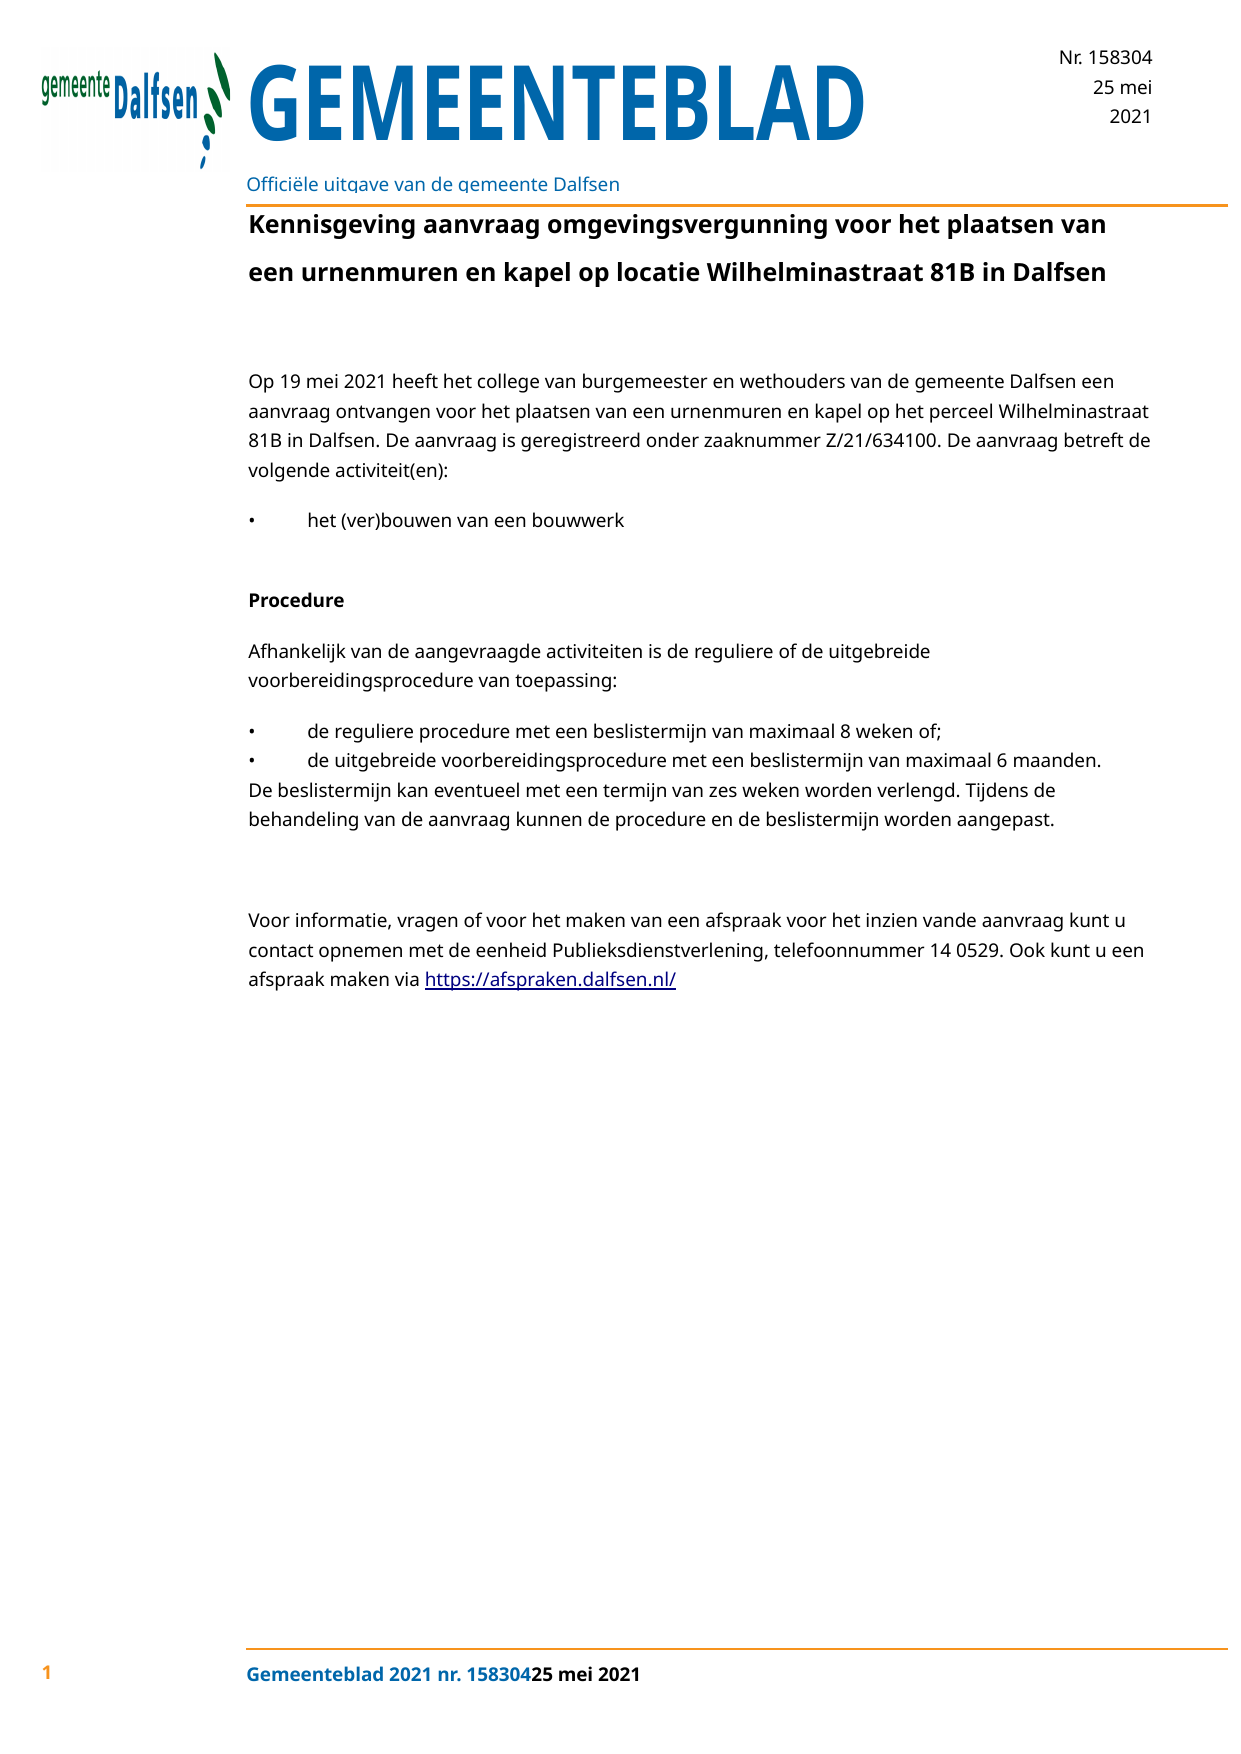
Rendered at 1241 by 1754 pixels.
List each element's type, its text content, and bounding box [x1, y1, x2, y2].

text De beslistermijn kan eventueel met een termijn van zes weken worden verlengd. Tijdens de behandeling van de aanvraag kunnen de procedure en de beslistermijn worden aangepast. [248, 777, 1152, 832]
list de uitgebreide voorbereidingsprocedure met een beslistermijn van maximaal 6 maanden. [248, 747, 1152, 773]
list de reguliere procedure met een beslistermijn van maximaal 8 weken of; [248, 718, 1152, 744]
picture [41, 47, 231, 172]
list het (ver)bouwen van een bouwwerk [248, 507, 1152, 533]
text Op 19 mei 2021 heeft het college van burgemeester en wethouders van de gemeente Dalfsen een aanvraag ontvangen voor het plaatsen van een urnenmuren en kapel op het perceel Wilhelminastraat 81B in Dalfsen. De aanvraag is geregistreerd onder zaaknummer Z/21/634100. De aanvraag betreft de volgende activiteit(en): [248, 368, 1152, 483]
text Kennisgeving aanvraag omgevingsvergunning voor het plaatsen van een urnenmuren en kapel op locatie Wilhelminastraat 81B in Dalfsen [248, 207, 1152, 288]
text Voor informatie, vragen of voor het maken van een afspraak voor het inzien vande aanvraag kunt u contact opnemen met de eenheid Publieksdienstverlening, telefoonnummer 14 0529. Ook kunt u een afspraak maken via https://afspraken.dalfsen.nl/ [248, 907, 1152, 992]
text Afhankelijk van de aangevraagde activiteiten is de reguliere of de uitgebreide voorbereidingsprocedure van toepassing: [248, 638, 1152, 693]
text Procedure [248, 587, 1152, 613]
